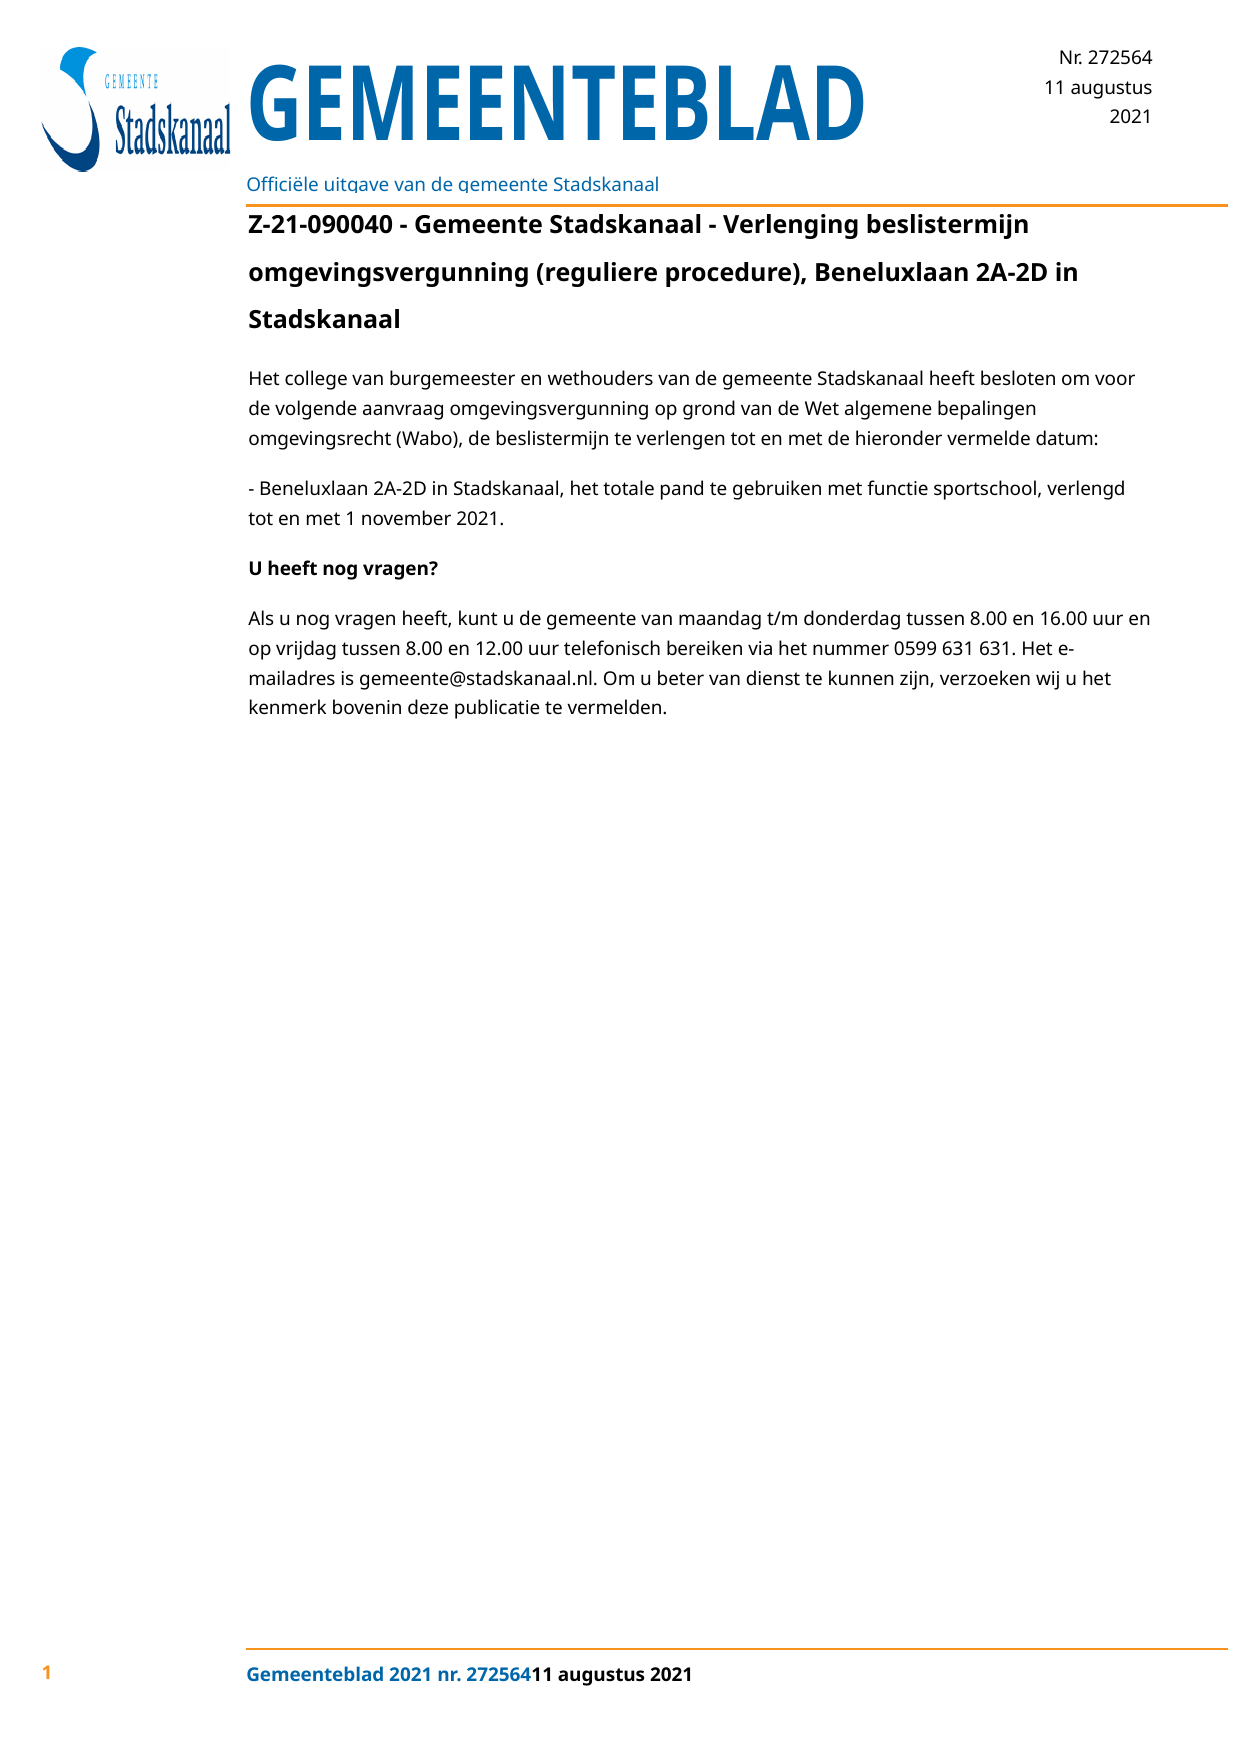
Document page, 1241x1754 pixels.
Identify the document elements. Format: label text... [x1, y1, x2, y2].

text - Beneluxlaan 2A-2D in Stadskanaal, het totale pand te gebruiken met functie sportschool, verlengd tot en met 1 november 2021. [248, 475, 1152, 530]
text Als u nog vragen heeft, kunt u de gemeente van maandag t/m donderdag tussen 8.00 en 16.00 uur en op vrijdag tussen 8.00 en 12.00 uur telefonisch bereiken via het nummer 0599 631 631. Het e-mailadres is gemeente@stadskanaal.nl. Om u beter van dienst te kunnen zijn, verzoeken wij u het kenmerk bovenin deze publicatie te vermelden. [248, 606, 1152, 720]
text Het college van burgemeester en wethouders van de gemeente Stadskanaal heeft besloten om voor de volgende aanvraag omgevingsvergunning op grond van de Wet algemene bepalingen omgevingsrecht (Wabo), de beslistermijn te verlengen tot en met de hieronder vermelde datum: [248, 366, 1152, 450]
text Z-21-090040 - Gemeente Stadskanaal - Verlenging beslistermijn omgevingsvergunning (reguliere procedure), Beneluxlaan 2A-2D in Stadskanaal [248, 207, 1152, 336]
picture [41, 47, 231, 172]
text U heeft nog vragen? [248, 555, 1152, 581]
